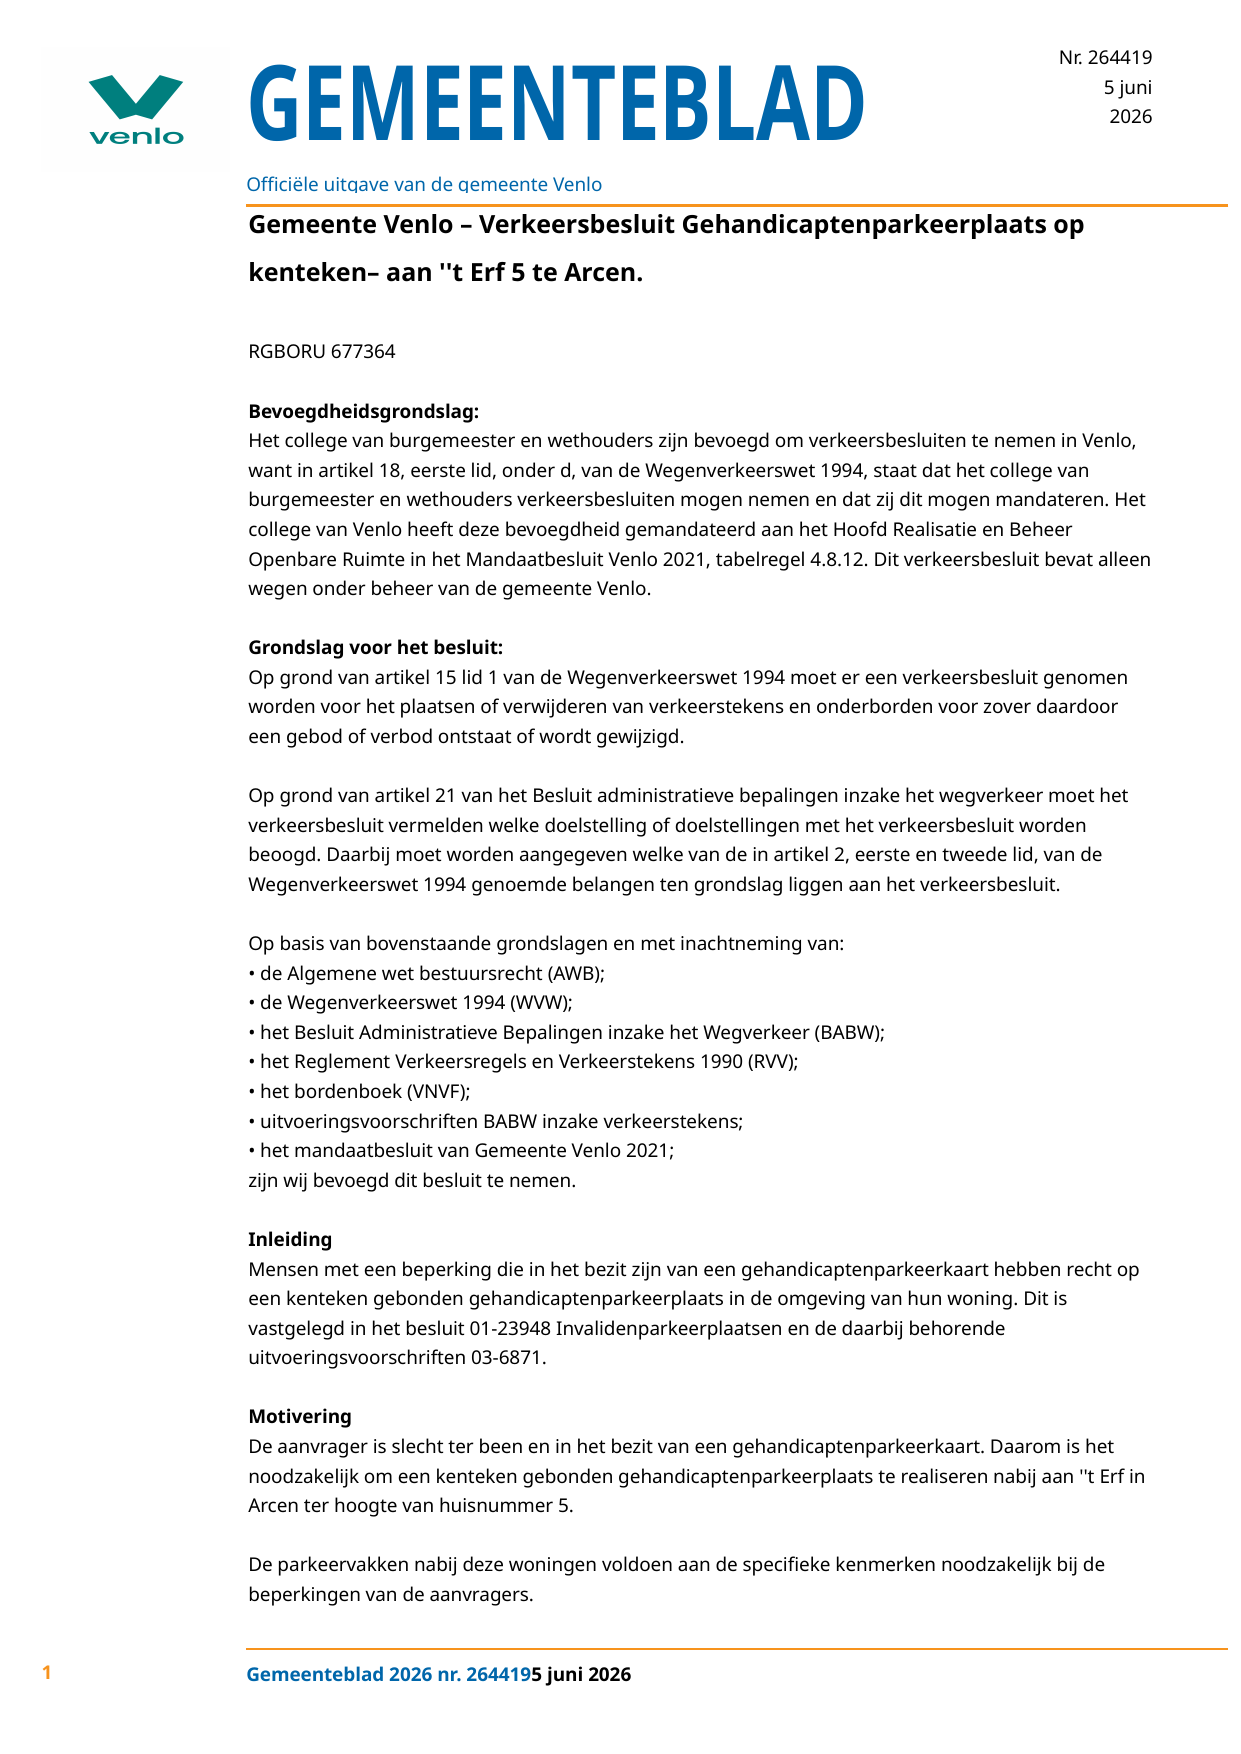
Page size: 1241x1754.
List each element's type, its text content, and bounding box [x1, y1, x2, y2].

text • de Algemene wet bestuursrecht (AWB); [248, 960, 1152, 986]
text RGBORU 677364 [248, 339, 1152, 364]
text • het Besluit Administratieve Bepalingen inzake het Wegverkeer (BABW); [248, 1019, 1152, 1045]
text • het bordenboek (VNVF); [248, 1078, 1152, 1104]
text Het college van burgemeester en wethouders zijn bevoegd om verkeersbesluiten te nemen in Venlo, want in artikel 18, eerste lid, onder d, van de Wegenverkeerswet 1994, staat dat het college van burgemeester en wethouders verkeersbesluiten mogen nemen en dat zij dit mogen mandateren. Het college van Venlo heeft deze bevoegdheid gemandateerd aan het Hoofd Realisatie en Beheer Openbare Ruimte in het Mandaatbesluit Venlo 2021, tabelregel 4.8.12. Dit verkeersbesluit bevat alleen wegen onder beheer van de gemeente Venlo. [248, 427, 1152, 601]
text Inleiding [248, 1226, 1152, 1252]
text De aanvrager is slecht ter been en in het bezit van een gehandicaptenparkeerkaart. Daarom is het noodzakelijk om een kenteken gebonden gehandicaptenparkeerplaats te realiseren nabij aan ''t Erf in Arcen ter hoogte van huisnummer 5. [248, 1433, 1152, 1518]
text Op grond van artikel 21 van het Besluit administratieve bepalingen inzake het wegverkeer moet het verkeersbesluit vermelden welke doelstelling of doelstellingen met het verkeersbesluit worden beoogd. Daarbij moet worden aangegeven welke van de in artikel 2, eerste en tweede lid, van de Wegenverkeerswet 1994 genoemde belangen ten grondslag liggen aan het verkeersbesluit. [248, 782, 1152, 897]
text Op basis van bovenstaande grondslagen en met inachtneming van: [248, 930, 1152, 956]
picture [41, 47, 231, 172]
text Op grond van artikel 15 lid 1 van de Wegenverkeerswet 1994 moet er een verkeersbesluit genomen worden voor het plaatsen of verwijderen van verkeerstekens en onderborden voor zover daardoor een gebod of verbod ontstaat of wordt gewijzigd. [248, 664, 1152, 749]
text Mensen met een beperking die in het bezit zijn van een gehandicaptenparkeerkaart hebben recht op een kenteken gebonden gehandicaptenparkeerplaats in de omgeving van hun woning. Dit is vastgelegd in het besluit 01-23948 Invalidenparkeerplaatsen en de daarbij behorende uitvoeringsvoorschriften 03-6871. [248, 1256, 1152, 1370]
text • uitvoeringsvoorschriften BABW inzake verkeerstekens; [248, 1108, 1152, 1133]
text Gemeente Venlo – Verkeersbesluit Gehandicaptenparkeerplaats op kenteken– aan ''t Erf 5 te Arcen. [248, 207, 1152, 288]
text De parkeervakken nabij deze woningen voldoen aan de specifieke kenmerken noodzakelijk bij de beperkingen van de aanvragers. [248, 1552, 1152, 1607]
text • het Reglement Verkeersregels en Verkeerstekens 1990 (RVV); [248, 1049, 1152, 1074]
text • het mandaatbesluit van Gemeente Venlo 2021; [248, 1137, 1152, 1163]
text zijn wij bevoegd dit besluit te nemen. [248, 1167, 1152, 1193]
text Bevoegdheidsgrondslag: [248, 398, 1152, 423]
text Motivering [248, 1404, 1152, 1429]
text • de Wegenverkeerswet 1994 (WVW); [248, 989, 1152, 1015]
text Grondslag voor het besluit: [248, 634, 1152, 660]
